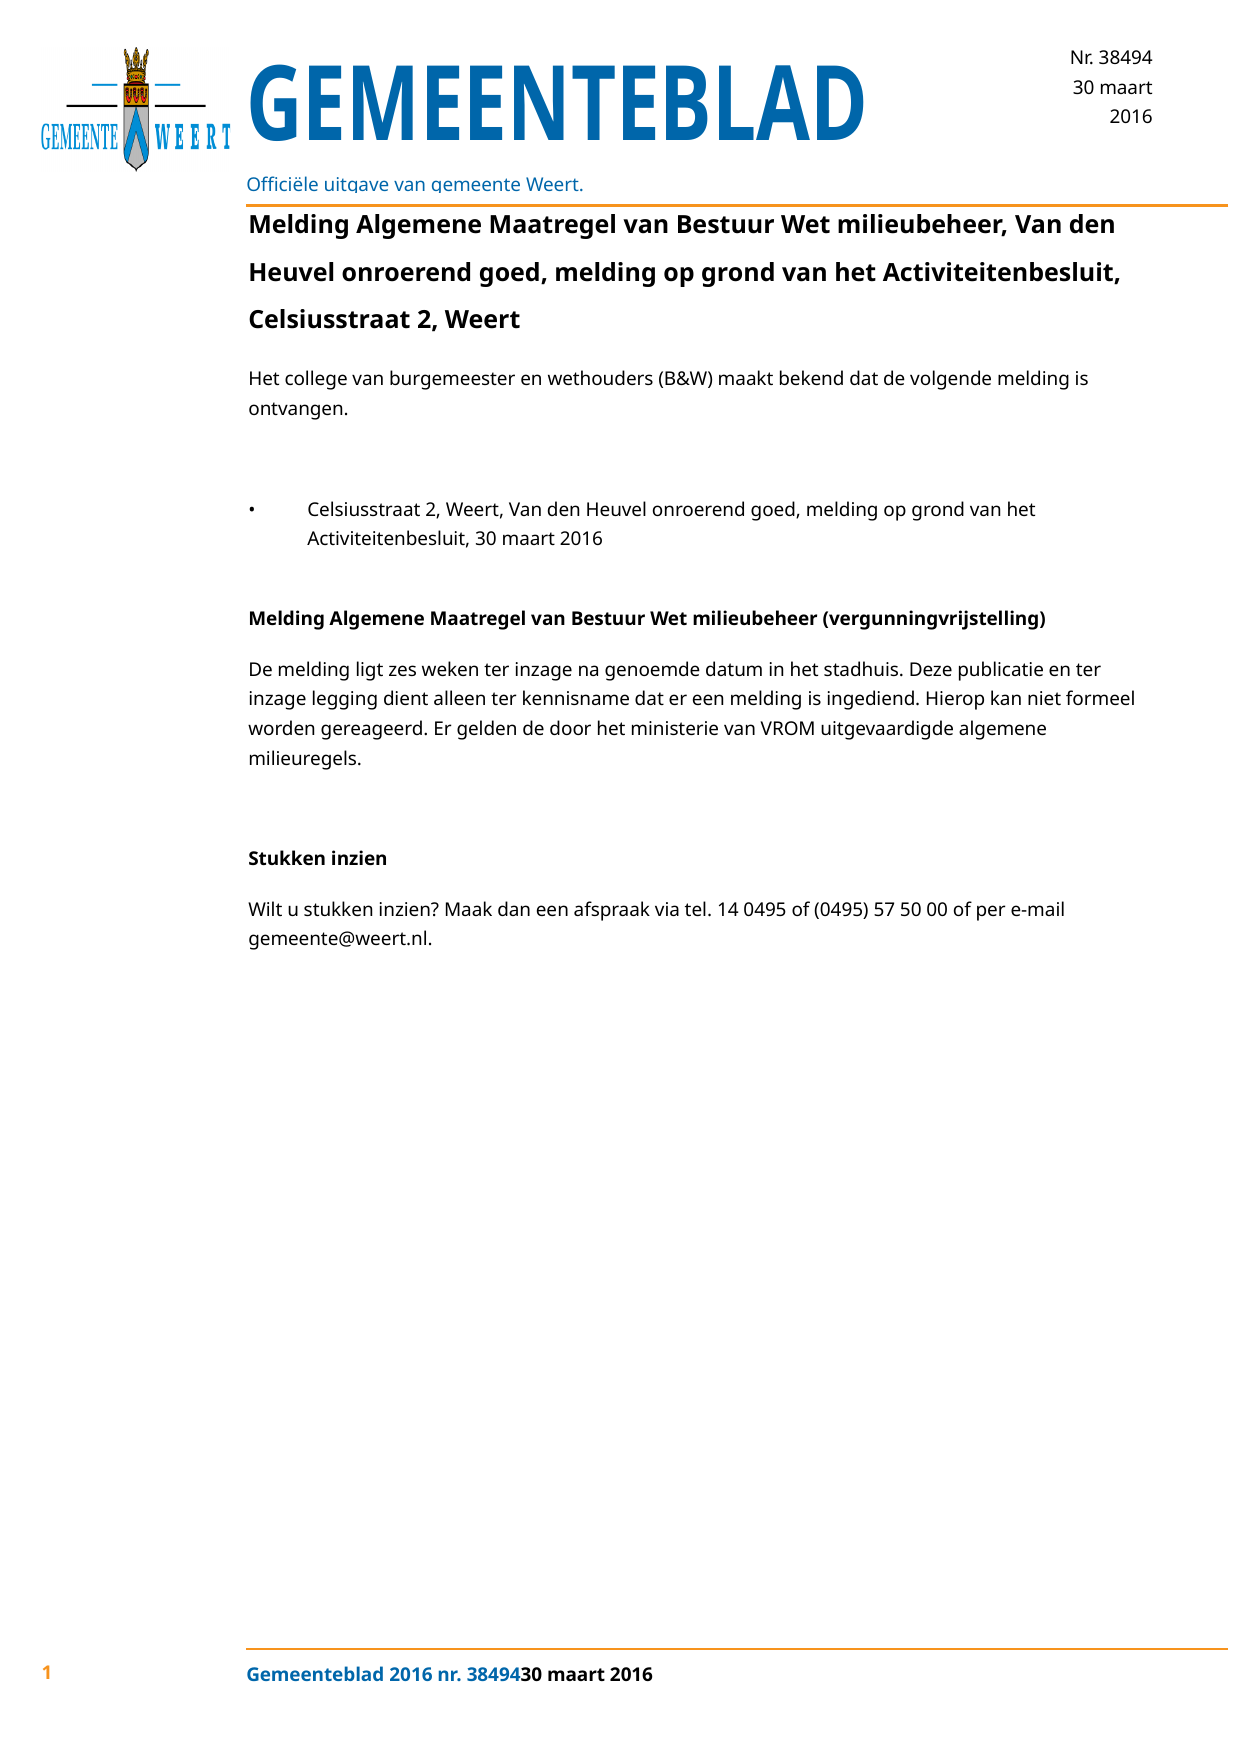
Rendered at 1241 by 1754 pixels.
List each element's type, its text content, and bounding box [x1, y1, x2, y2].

text Wilt u stukken inzien? Maak dan een afspraak via tel. 14 0495 of (0495) 57 50 00 of per e-mail gemeente@weert.nl. [248, 896, 1152, 951]
text Melding Algemene Maatregel van Bestuur Wet milieubeheer, Van den Heuvel onroerend goed, melding op grond van het Activiteitenbesluit, Celsiusstraat 2, Weert [248, 207, 1152, 336]
list Celsiusstraat 2, Weert, Van den Heuvel onroerend goed, melding op grond van het Activiteitenbesluit, 30 maart 2016 [248, 496, 1152, 551]
picture [41, 47, 231, 172]
text Het college van burgemeester en wethouders (B&W) maakt bekend dat de volgende melding is ontvangen. [248, 366, 1152, 421]
text De melding ligt zes weken ter inzage na genoemde datum in het stadhuis. Deze publicatie en ter inzage legging dient alleen ter kennisname dat er een melding is ingediend. Hierop kan niet formeel worden gereageerd. Er gelden de door het ministerie van VROM uitgevaardigde algemene milieuregels. [248, 656, 1152, 770]
text Melding Algemene Maatregel van Bestuur Wet milieubeheer (vergunningvrijstelling) [248, 606, 1152, 631]
text Stukken inzien [248, 846, 1152, 871]
